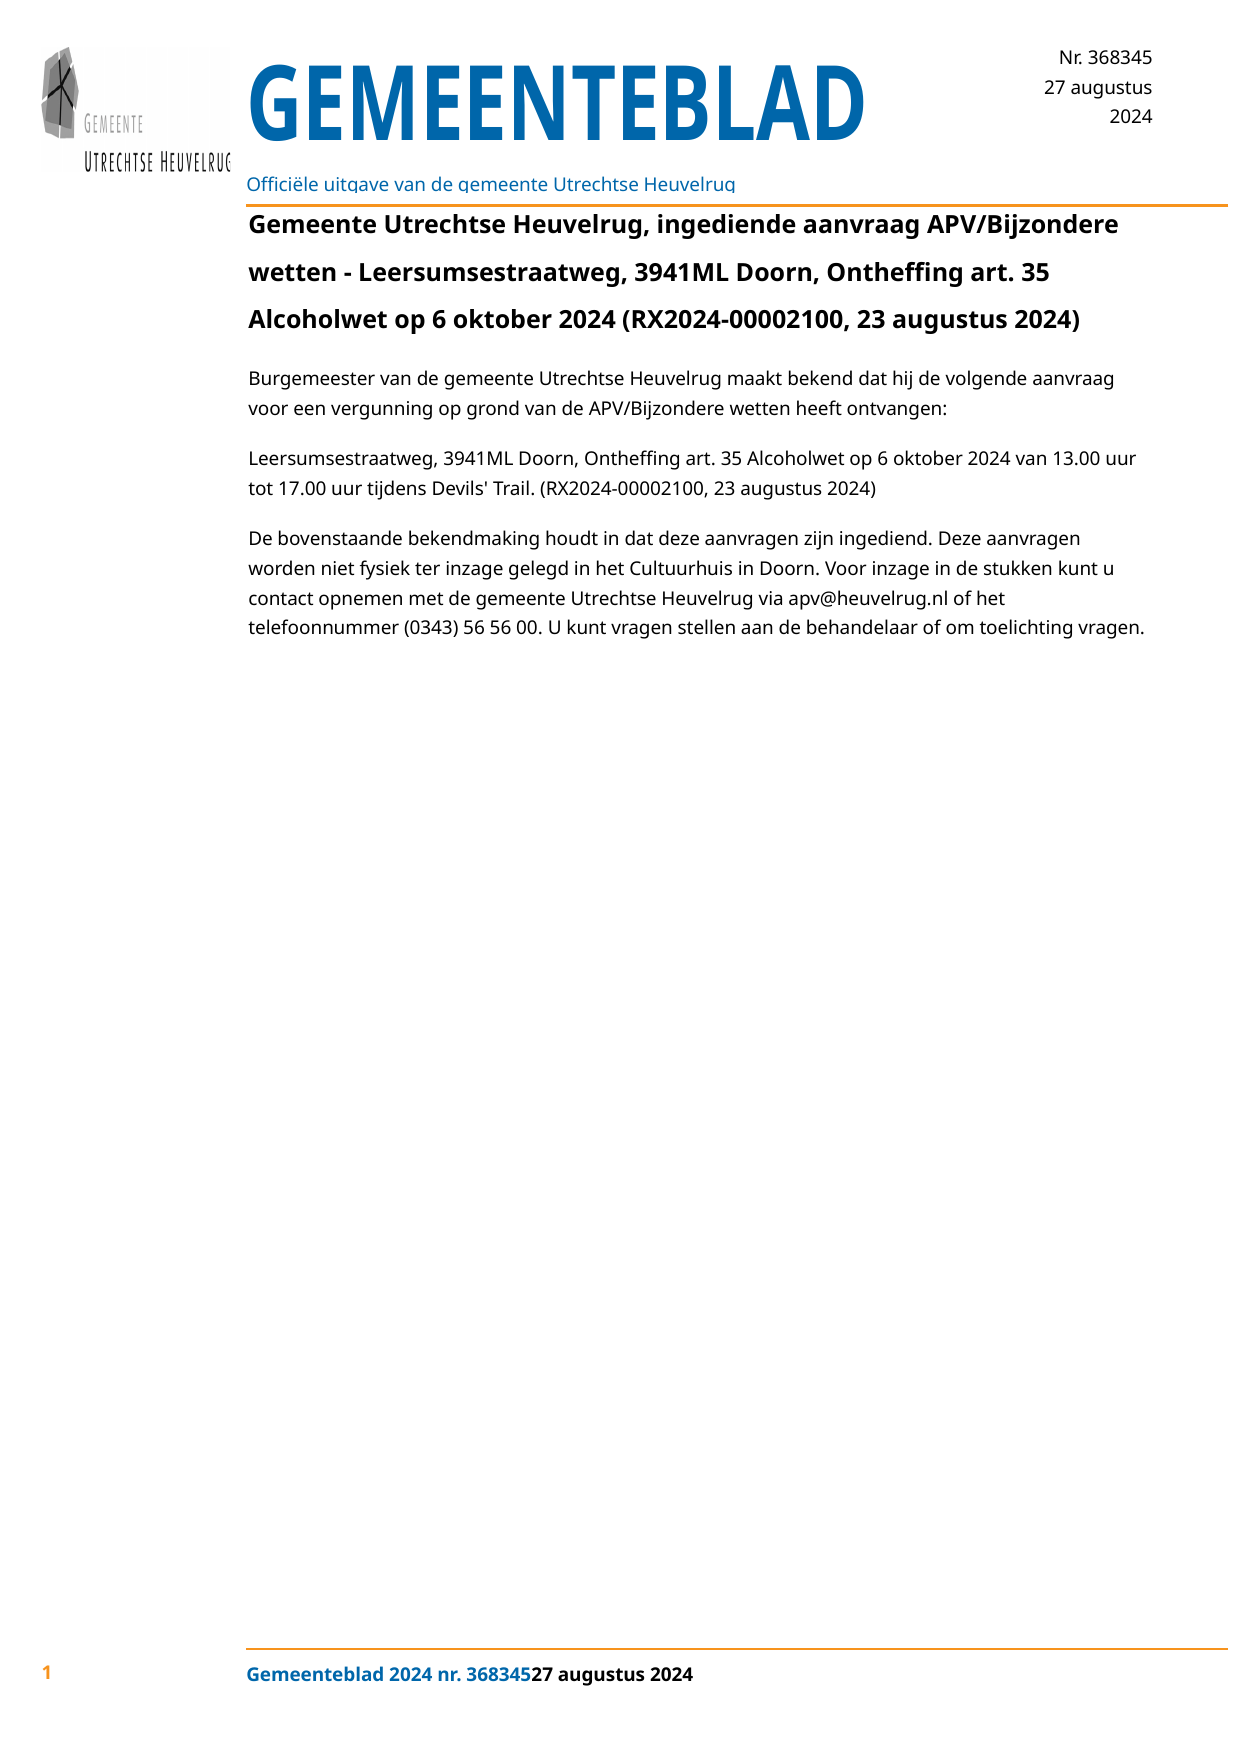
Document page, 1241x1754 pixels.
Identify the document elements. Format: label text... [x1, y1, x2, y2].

text Burgemeester van de gemeente Utrechtse Heuvelrug maakt bekend dat hij de volgende aanvraag voor een vergunning op grond van de APV/Bijzondere wetten heeft ontvangen: [248, 366, 1152, 421]
text Leersumsestraatweg, 3941ML Doorn, Ontheffing art. 35 Alcoholwet op 6 oktober 2024 van 13.00 uur tot 17.00 uur tijdens Devils' Trail. (RX2024-00002100, 23 augustus 2024) [248, 446, 1152, 501]
text Gemeente Utrechtse Heuvelrug, ingediende aanvraag APV/Bijzondere wetten - Leersumsestraatweg, 3941ML Doorn, Ontheffing art. 35 Alcoholwet op 6 oktober 2024 (RX2024-00002100, 23 augustus 2024) [248, 207, 1152, 336]
text De bovenstaande bekendmaking houdt in dat deze aanvragen zijn ingediend. Deze aanvragen worden niet fysiek ter inzage gelegd in het Cultuurhuis in Doorn. Voor inzage in de stukken kunt u contact opnemen met de gemeente Utrechtse Heuvelrug via apv@heuvelrug.nl of het telefoonnummer (0343) 56 56 00. U kunt vragen stellen aan de behandelaar of om toelichting vragen. [248, 526, 1152, 640]
picture [41, 47, 231, 172]
